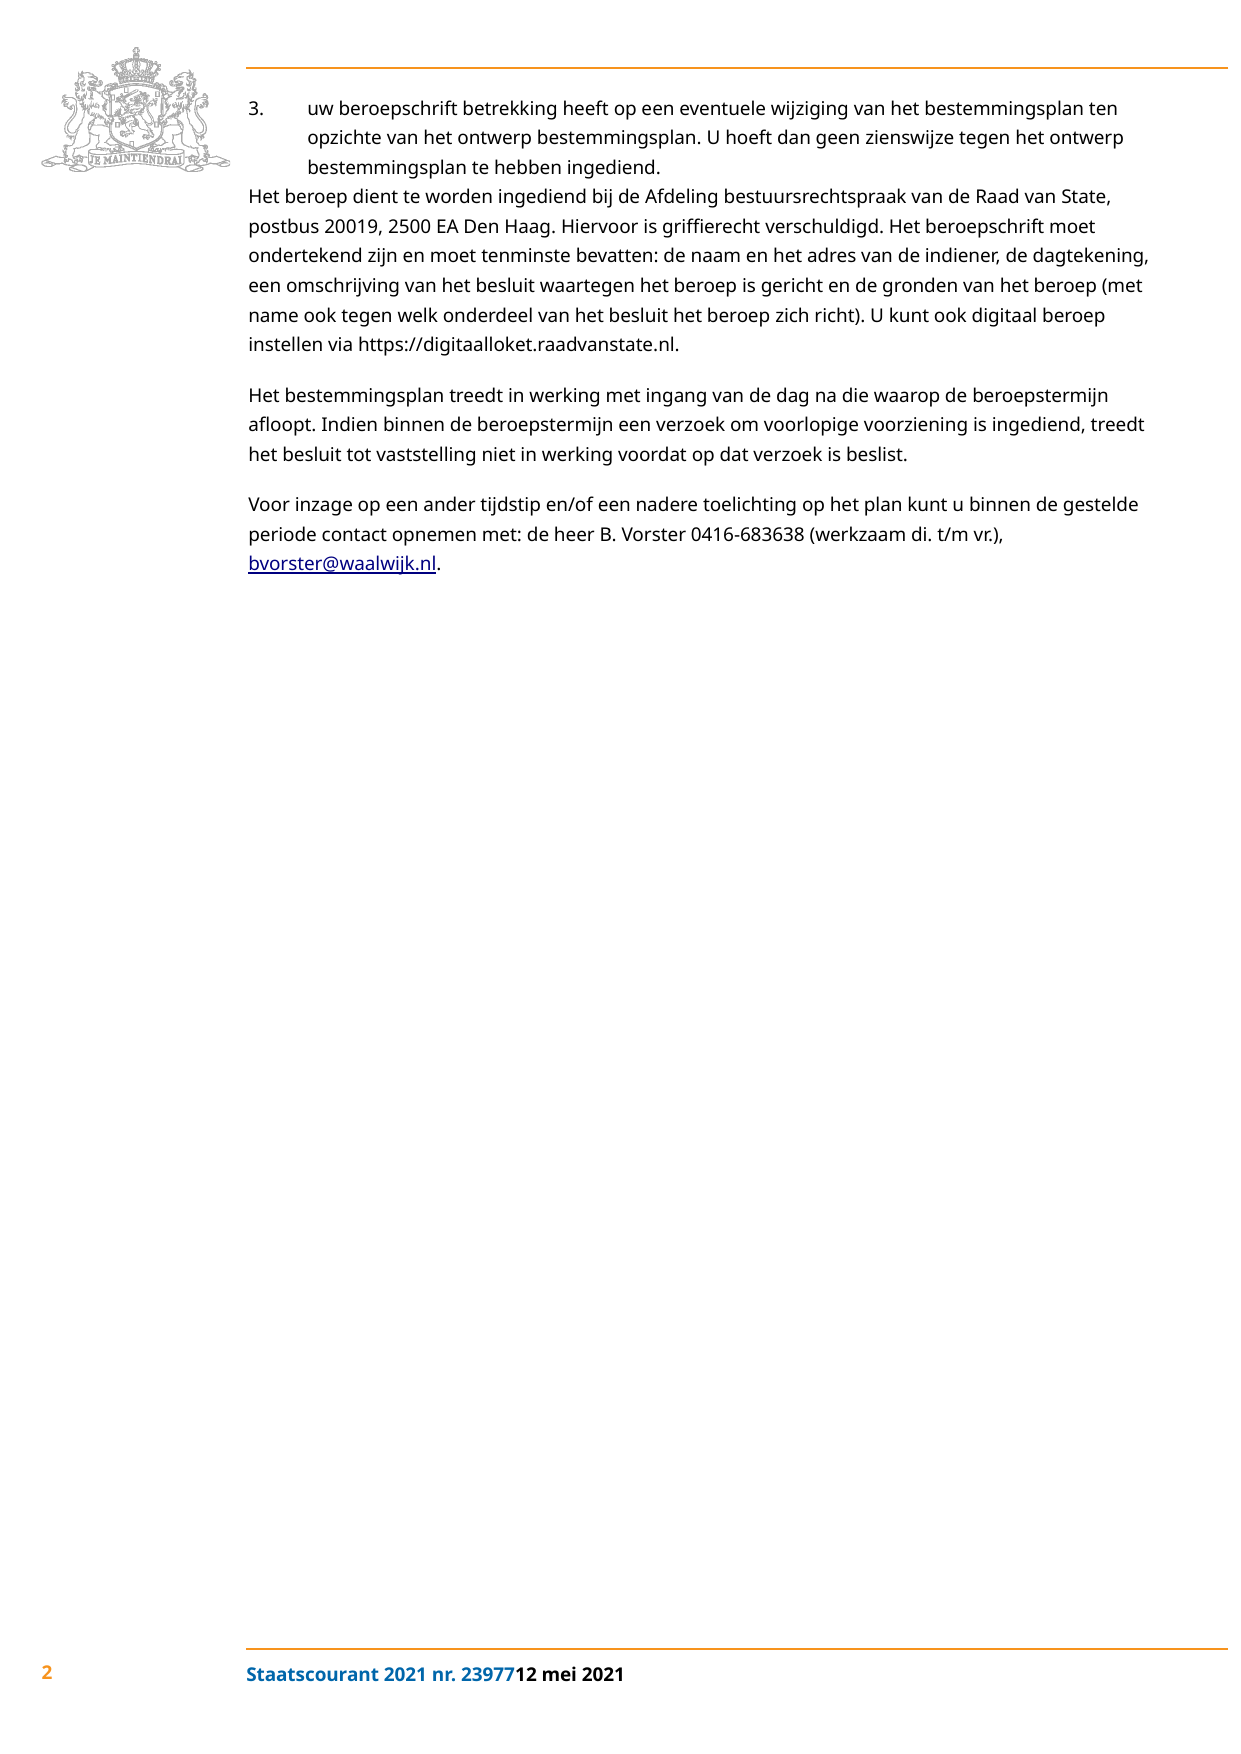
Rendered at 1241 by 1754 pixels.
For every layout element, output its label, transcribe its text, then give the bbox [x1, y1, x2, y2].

list uw beroepschrift betrekking heeft op een eventuele wijziging van het bestemmingsplan ten opzichte van het ontwerp bestemmingsplan. U hoeft dan geen zienswijze tegen het ontwerp bestemmingsplan te hebben ingediend. [248, 95, 1152, 180]
text Het bestemmingsplan treedt in werking met ingang van de dag na die waarop de beroepstermijn afloopt. Indien binnen de beroepstermijn een verzoek om voorlopige voorziening is ingediend, treedt het besluit tot vaststelling niet in werking voordat op dat verzoek is beslist. [248, 382, 1152, 467]
text Het beroep dient te worden ingediend bij de Afdeling bestuursrechtspraak van de Raad van State, postbus 20019, 2500 EA Den Haag. Hiervoor is griffierecht verschuldigd. Het beroepschrift moet ondertekend zijn en moet tenminste bevatten: de naam en het adres van de indiener, de dagtekening, een omschrijving van het besluit waartegen het beroep is gericht en de gronden van het beroep (met name ook tegen welk onderdeel van het besluit het beroep zich richt). U kunt ook digitaal beroep instellen via https://digitaalloket.raadvanstate.nl. [248, 183, 1152, 357]
text Voor inzage op een ander tijdstip en/of een nadere toelichting op het plan kunt u binnen de gestelde periode contact opnemen met: de heer B. Vorster 0416-683638 (werkzaam di. t/m vr.), bvorster@waalwijk.nl. [248, 491, 1152, 576]
picture [41, 47, 231, 172]
